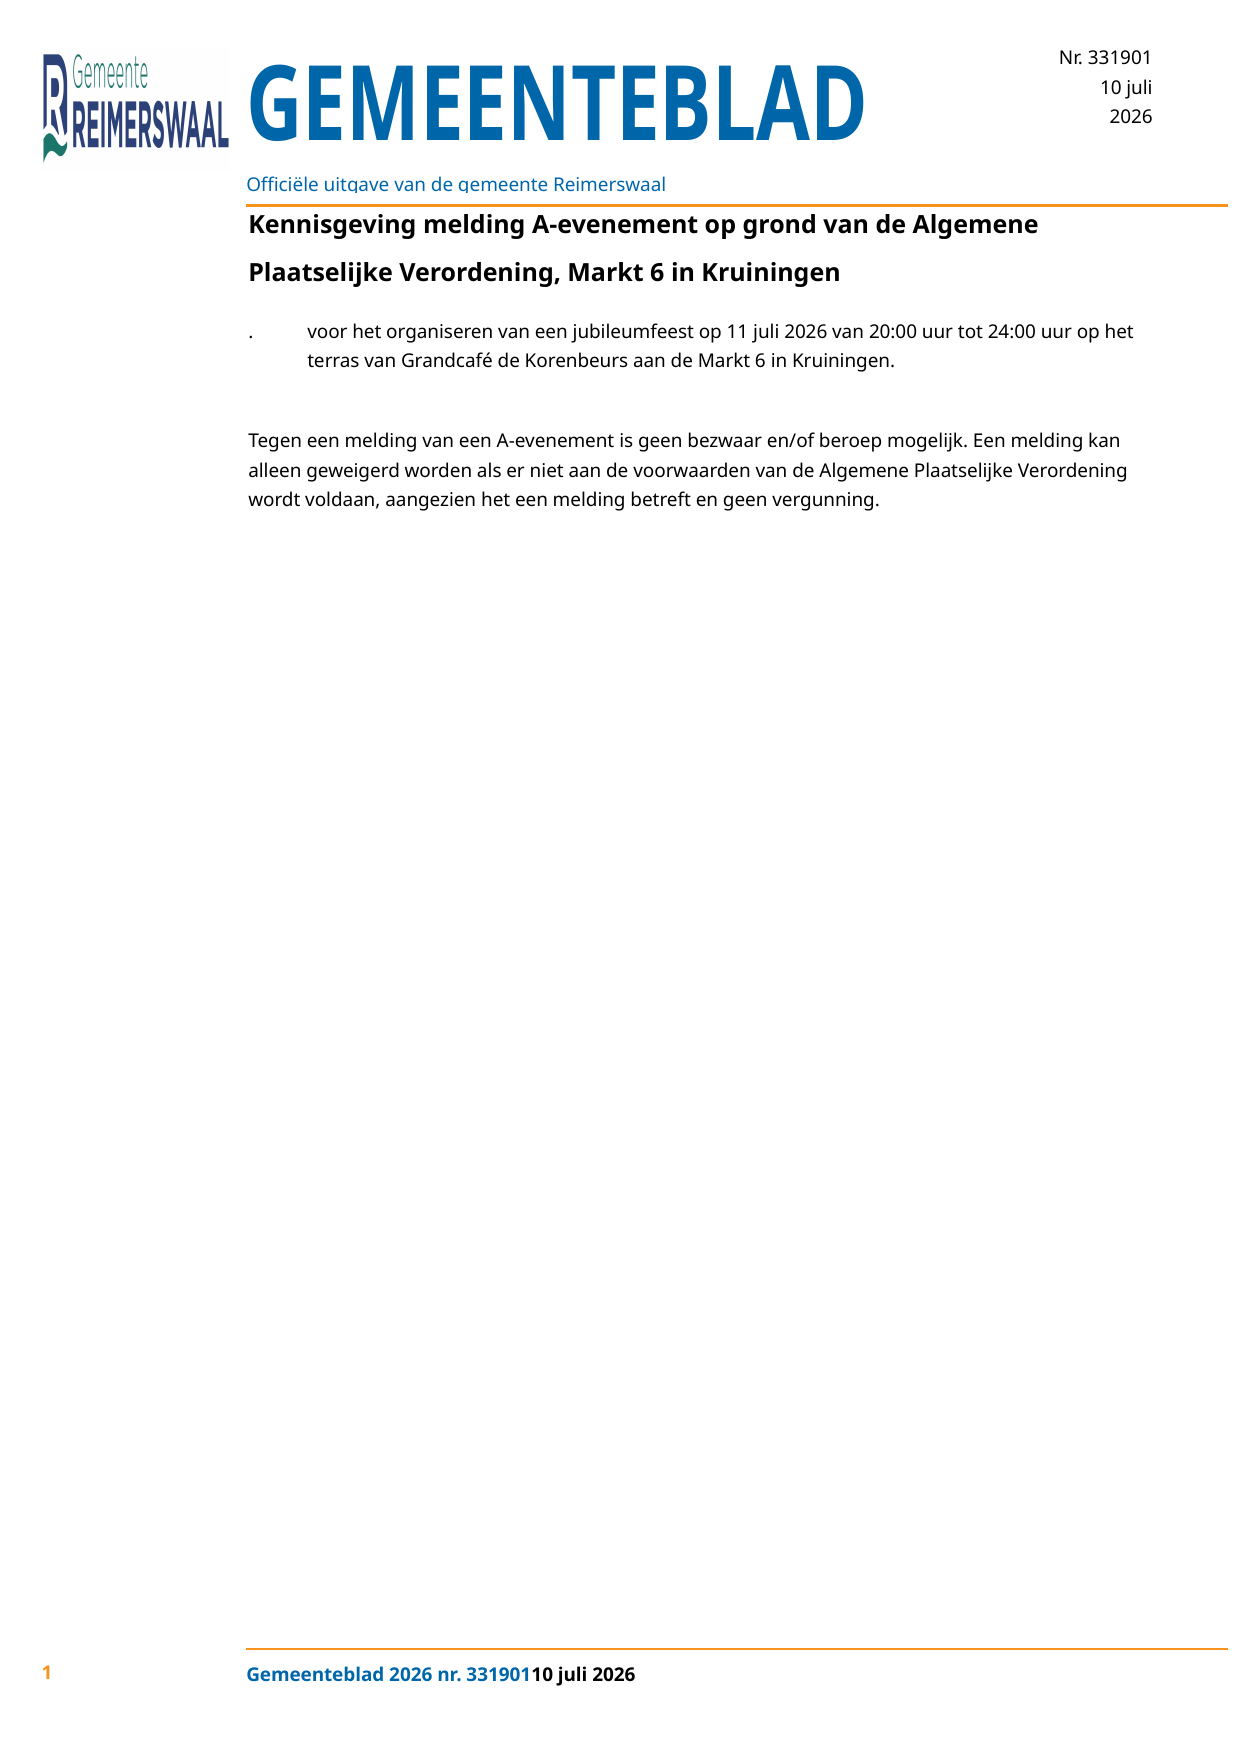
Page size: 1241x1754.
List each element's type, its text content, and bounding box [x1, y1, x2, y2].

text Kennisgeving melding A-evenement op grond van de Algemene Plaatselijke Verordening, Markt 6 in Kruiningen [248, 207, 1152, 288]
list voor het organiseren van een jubileumfeest op 11 juli 2026 van 20:00 uur tot 24:00 uur op het terras van Grandcafé de Korenbeurs aan de Markt 6 in Kruiningen. [248, 318, 1152, 373]
picture [41, 47, 231, 172]
text Tegen een melding van een A-evenement is geen bezwaar en/of beroep mogelijk. Een melding kan alleen geweigerd worden als er niet aan de voorwaarden van de Algemene Plaatselijke Verordening wordt voldaan, aangezien het een melding betreft en geen vergunning. [248, 427, 1152, 512]
